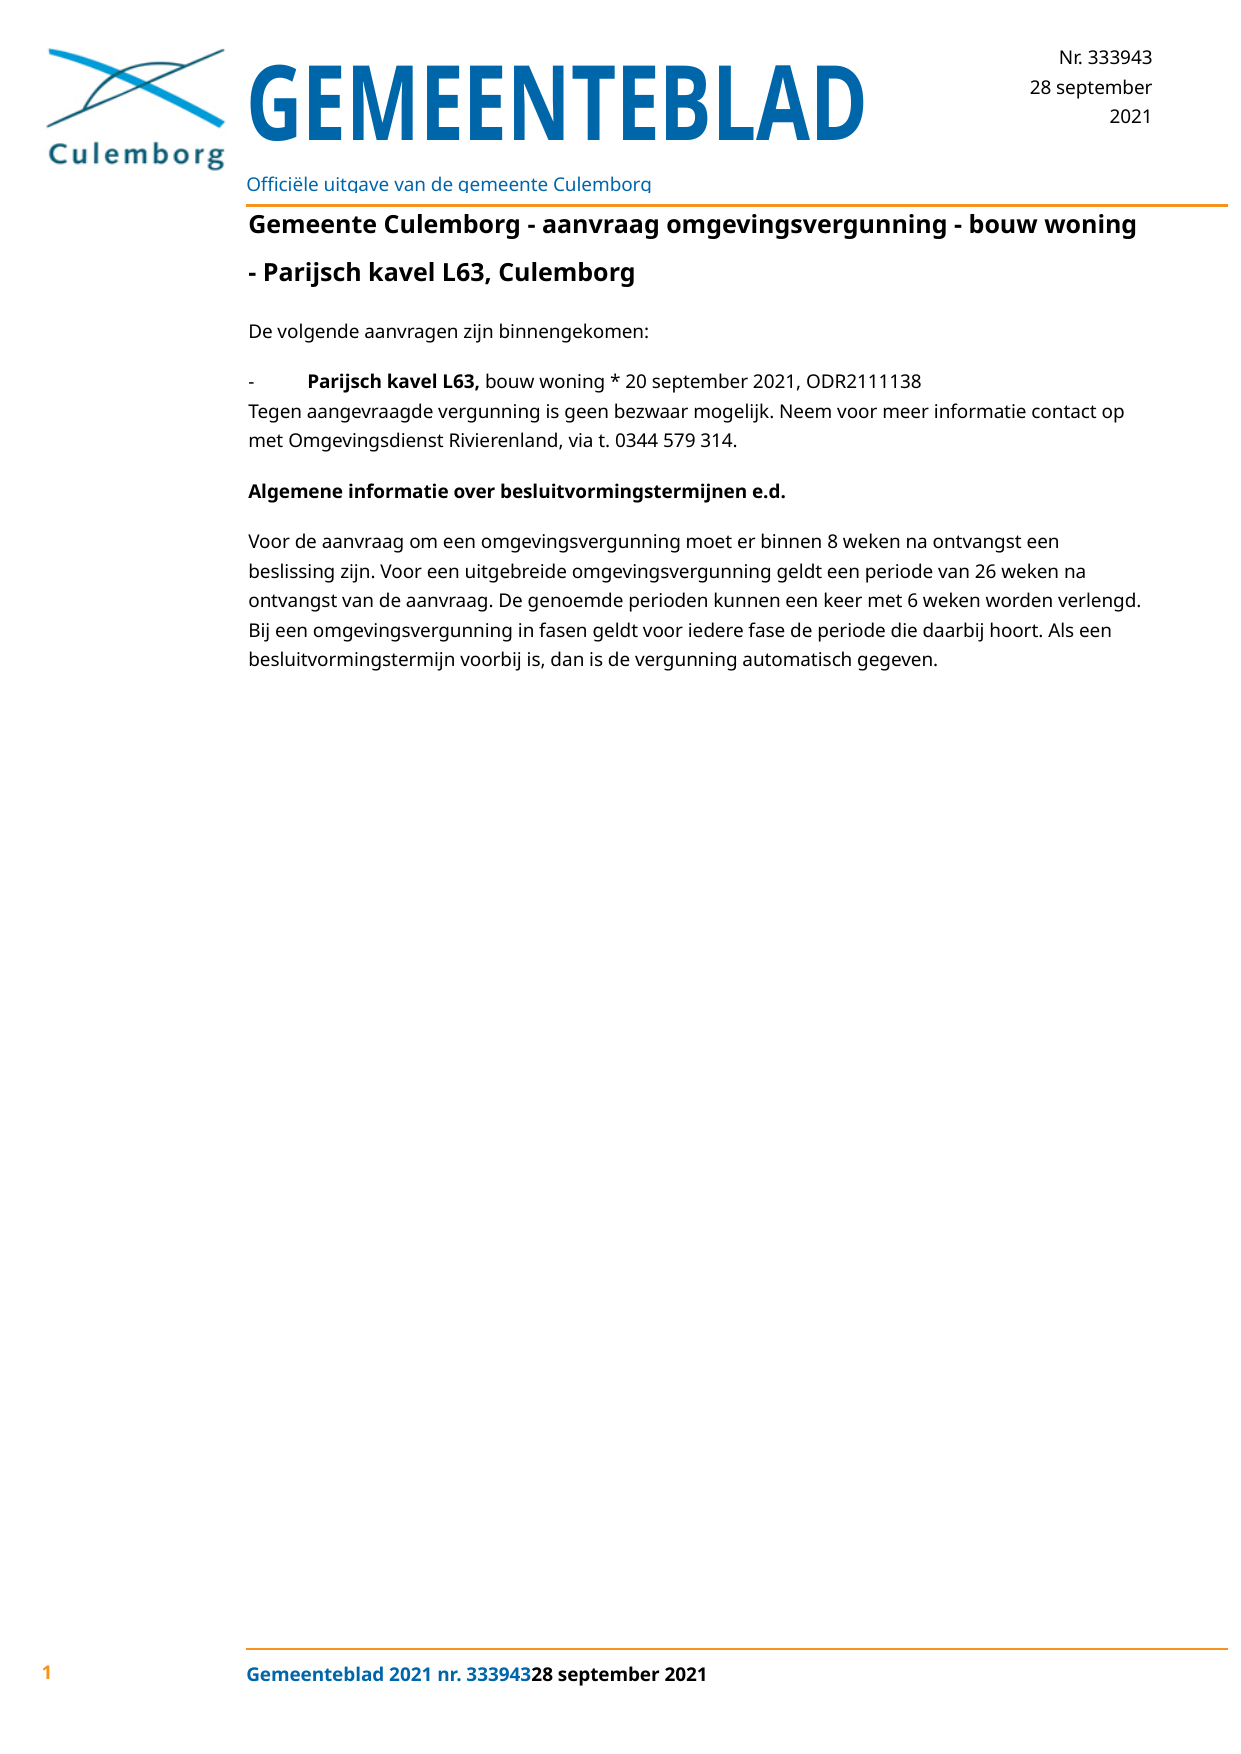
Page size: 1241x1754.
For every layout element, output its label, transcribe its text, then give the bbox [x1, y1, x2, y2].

text Voor de aanvraag om een omgevingsvergunning moet er binnen 8 weken na ontvangst een beslissing zijn. Voor een uitgebreide omgevingsvergunning geldt een periode van 26 weken na ontvangst van de aanvraag. De genoemde perioden kunnen een keer met 6 weken worden verlengd. Bij een omgevingsvergunning in fasen geldt voor iedere fase de periode die daarbij hoort. Als een besluitvormingstermijn voorbij is, dan is de vergunning automatisch gegeven. [248, 528, 1152, 672]
text Tegen aangevraagde vergunning is geen bezwaar mogelijk. Neem voor meer informatie contact op met Omgevingsdienst Rivierenland, via t. 0344 579 314. [248, 398, 1152, 453]
list Parijsch kavel L63, bouw woning * 20 september 2021, ODR2111138 [248, 368, 1152, 394]
text Gemeente Culemborg - aanvraag omgevingsvergunning - bouw woning - Parijsch kavel L63, Culemborg [248, 207, 1152, 288]
text Algemene informatie over besluitvormingstermijnen e.d. [248, 478, 1152, 504]
text De volgende aanvragen zijn binnengekomen: [248, 318, 1152, 344]
picture [41, 47, 231, 172]
